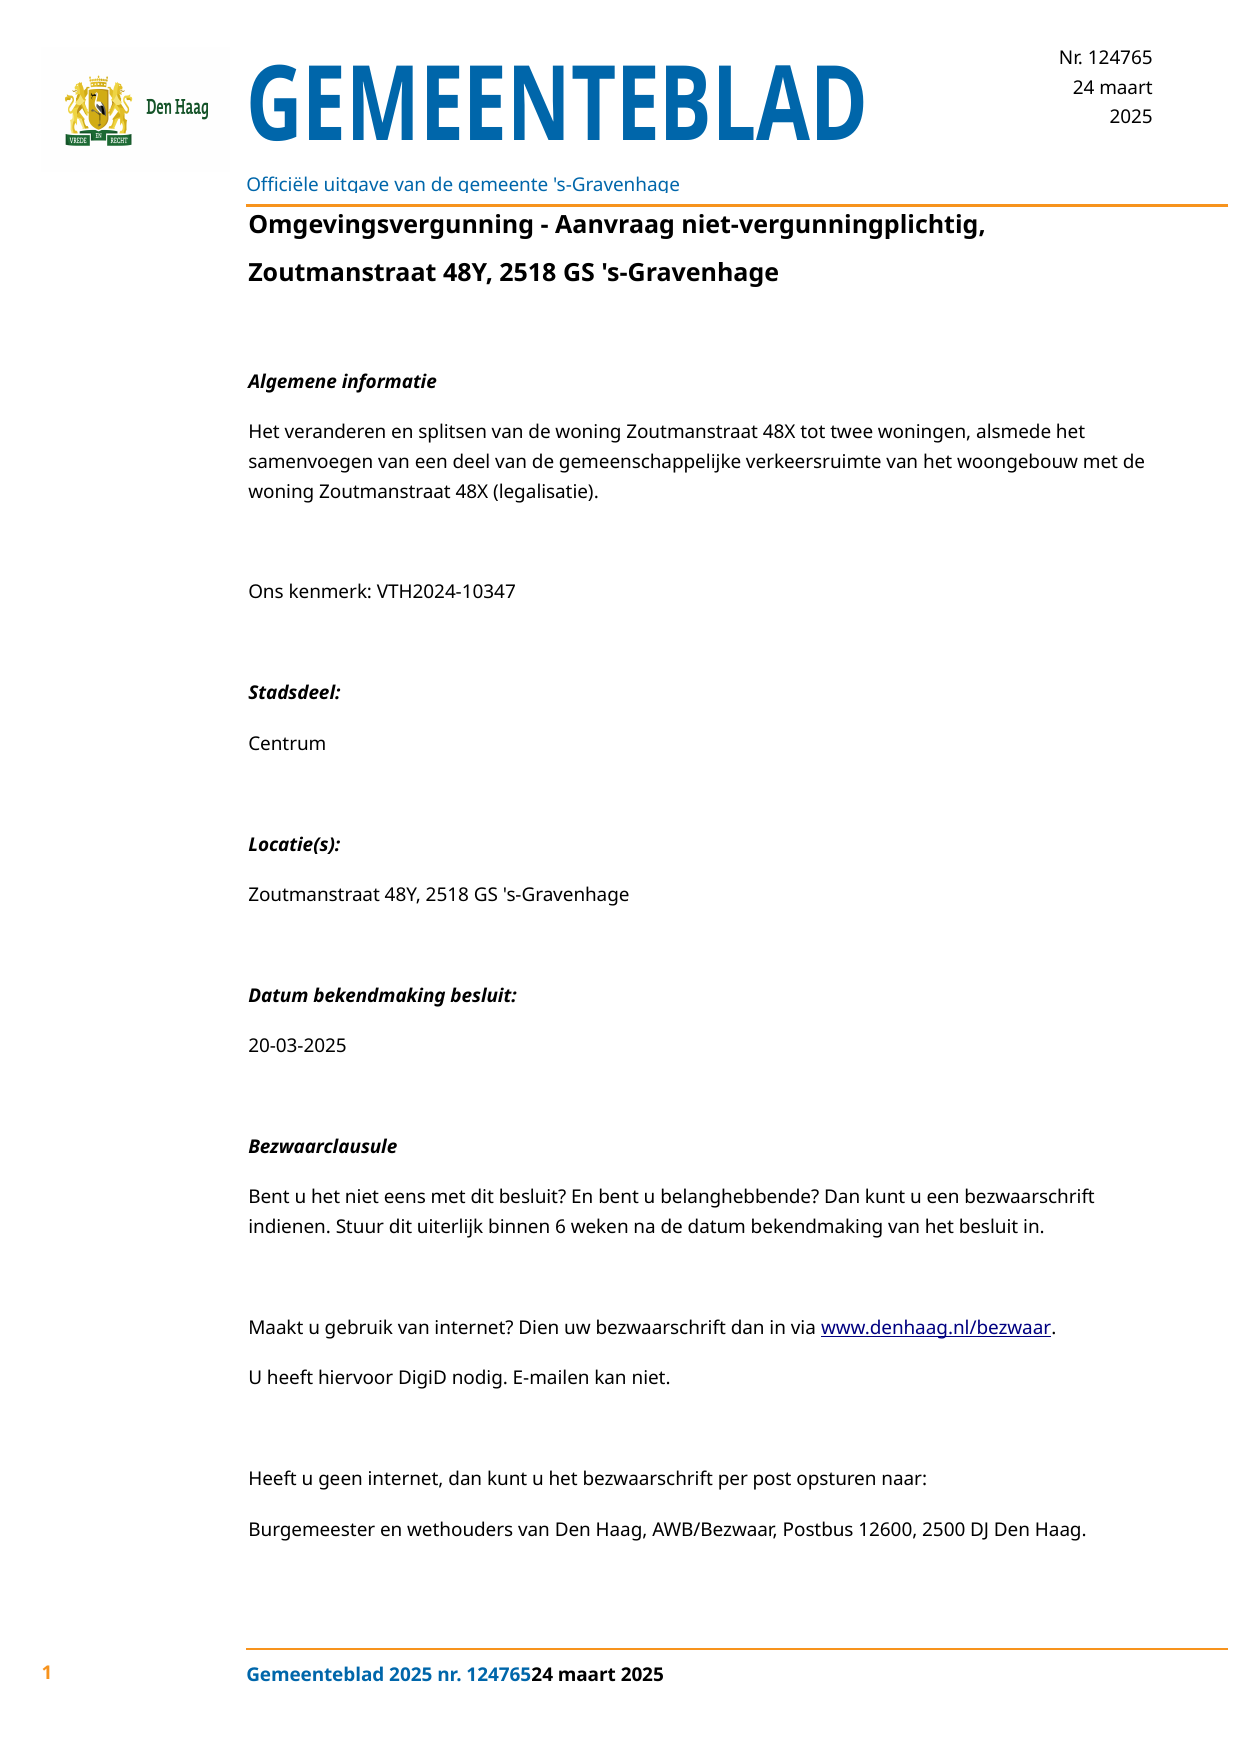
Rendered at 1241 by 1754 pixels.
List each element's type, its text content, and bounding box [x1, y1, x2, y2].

text Centrum [248, 730, 1152, 756]
text Bent u het niet eens met dit besluit? En bent u belanghebbende? Dan kunt u een bezwaarschrift indienen. Stuur dit uiterlijk binnen 6 weken na de datum bekendmaking van het besluit in. [248, 1184, 1152, 1239]
text 20-03-2025 [248, 1032, 1152, 1058]
text Omgevingsvergunning - Aanvraag niet-vergunningplichtig, Zoutmanstraat 48Y, 2518 GS 's-Gravenhage [248, 207, 1152, 288]
text Heeft u geen internet, dan kunt u het bezwaarschrift per post opsturen naar: [248, 1465, 1152, 1491]
text Ons kenmerk: VTH2024-10347 [248, 579, 1152, 604]
picture [41, 47, 231, 172]
text Algemene informatie [248, 368, 1152, 394]
text Datum bekendmaking besluit: [248, 982, 1152, 1008]
text Zoutmanstraat 48Y, 2518 GS 's-Gravenhage [248, 881, 1152, 907]
text Locatie(s): [248, 831, 1152, 857]
text Maakt u gebruik van internet? Dien uw bezwaarschrift dan in via www.denhaag.nl/bezwaar. [248, 1314, 1152, 1340]
text Burgemeester en wethouders van Den Haag, AWB/Bezwaar, Postbus 12600, 2500 DJ Den Haag. [248, 1516, 1152, 1542]
text Bezwaarclausule [248, 1133, 1152, 1159]
text Het veranderen en splitsen van de woning Zoutmanstraat 48X tot twee woningen, alsmede het samenvoegen van een deel van de gemeenschappelijke verkeersruimte van het woongebouw met de woning Zoutmanstraat 48X (legalisatie). [248, 419, 1152, 504]
text U heeft hiervoor DigiD nodig. E-mailen kan niet. [248, 1364, 1152, 1390]
text Stadsdeel: [248, 679, 1152, 705]
